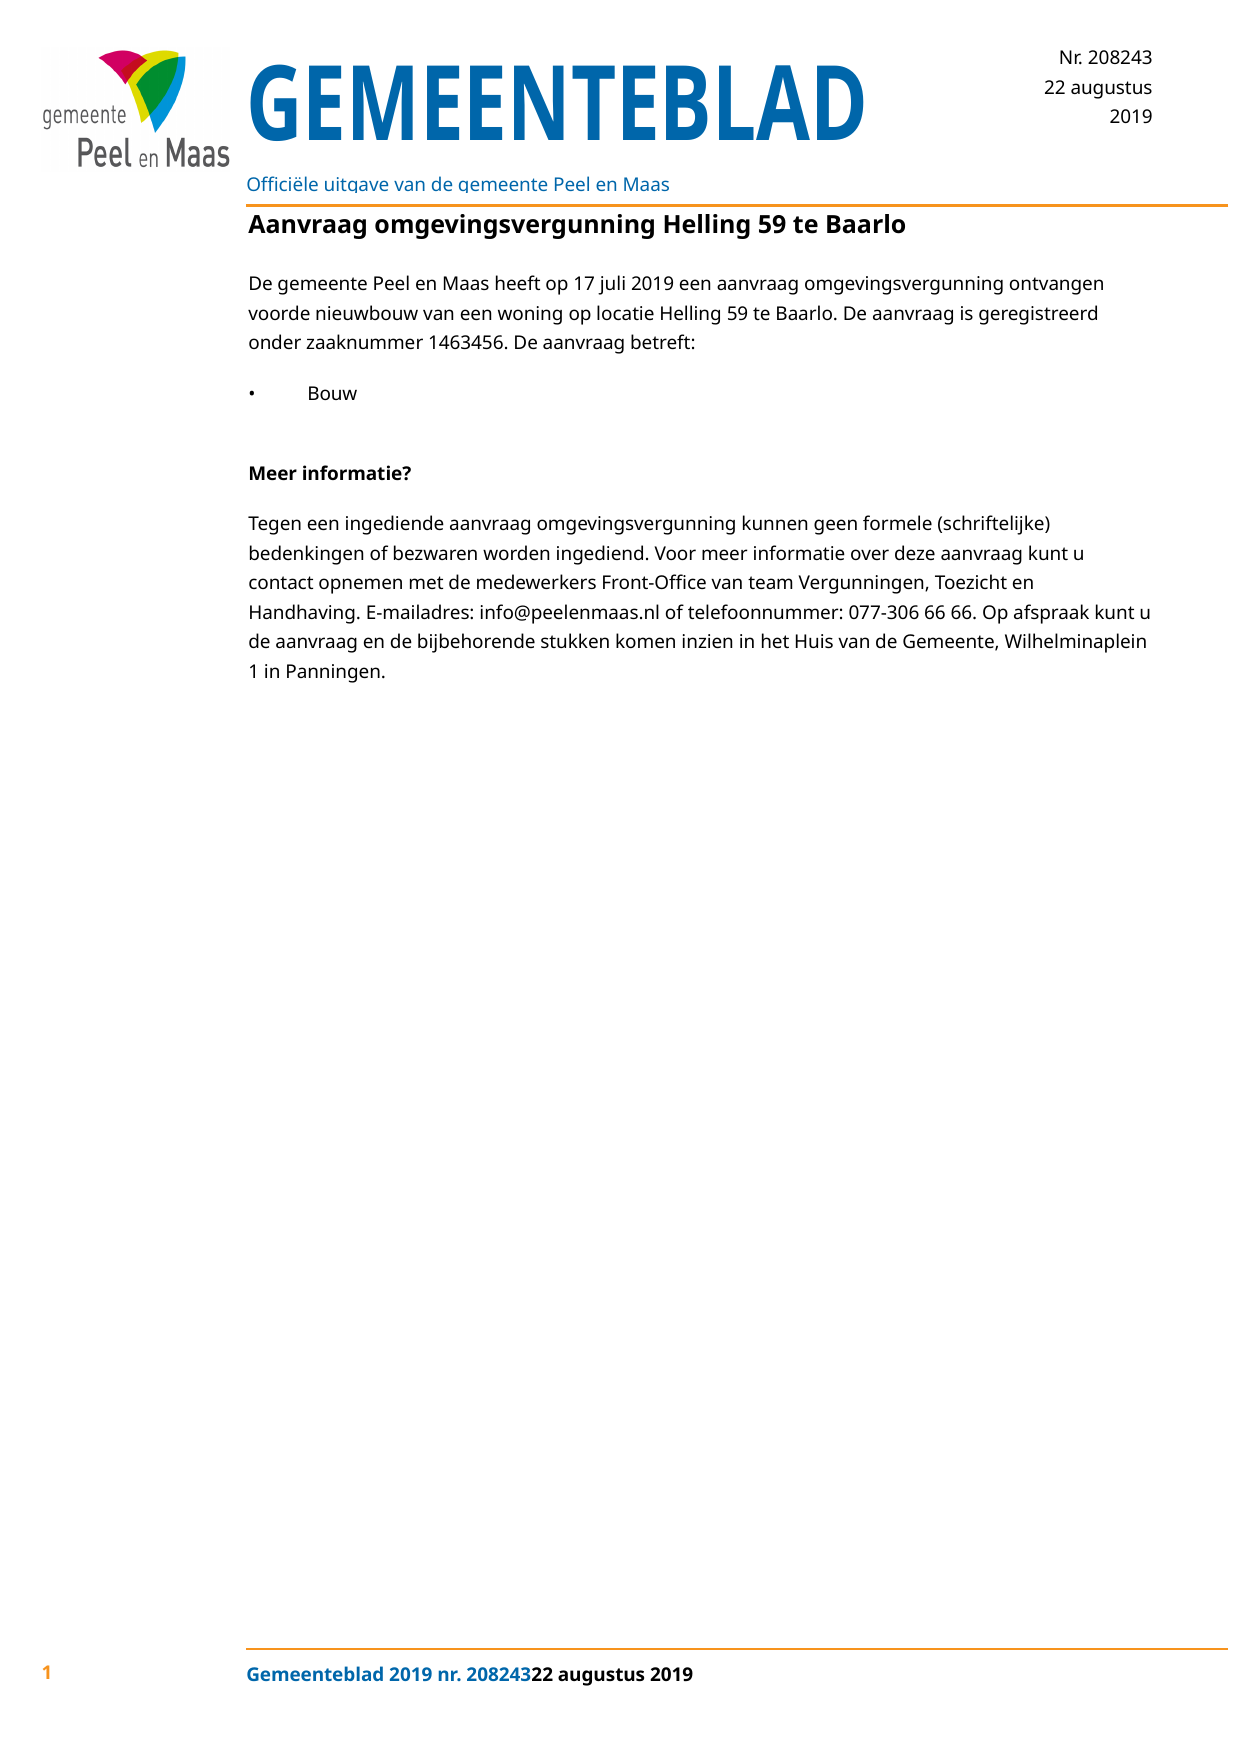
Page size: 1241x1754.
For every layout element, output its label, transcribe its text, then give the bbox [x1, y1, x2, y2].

text De gemeente Peel en Maas heeft op 17 juli 2019 een aanvraag omgevingsvergunning ontvangen voorde nieuwbouw van een woning op locatie Helling 59 te Baarlo. De aanvraag is geregistreerd onder zaaknummer 1463456. De aanvraag betreft: [248, 270, 1152, 355]
text Aanvraag omgevingsvergunning Helling 59 te Baarlo [248, 207, 1152, 241]
text Tegen een ingediende aanvraag omgevingsvergunning kunnen geen formele (schriftelijke) bedenkingen of bezwaren worden ingediend. Voor meer informatie over deze aanvraag kunt u contact opnemen met de medewerkers Front-Office van team Vergunningen, Toezicht en Handhaving. E-mailadres: info@peelenmaas.nl of telefoonnummer: 077-306 66 66. Op afspraak kunt u de aanvraag en de bijbehorende stukken komen inzien in het Huis van de Gemeente, Wilhelminaplein 1 in Panningen. [248, 510, 1152, 684]
text Meer informatie? [248, 460, 1152, 486]
list Bouw [248, 380, 1152, 406]
picture [41, 47, 231, 172]
